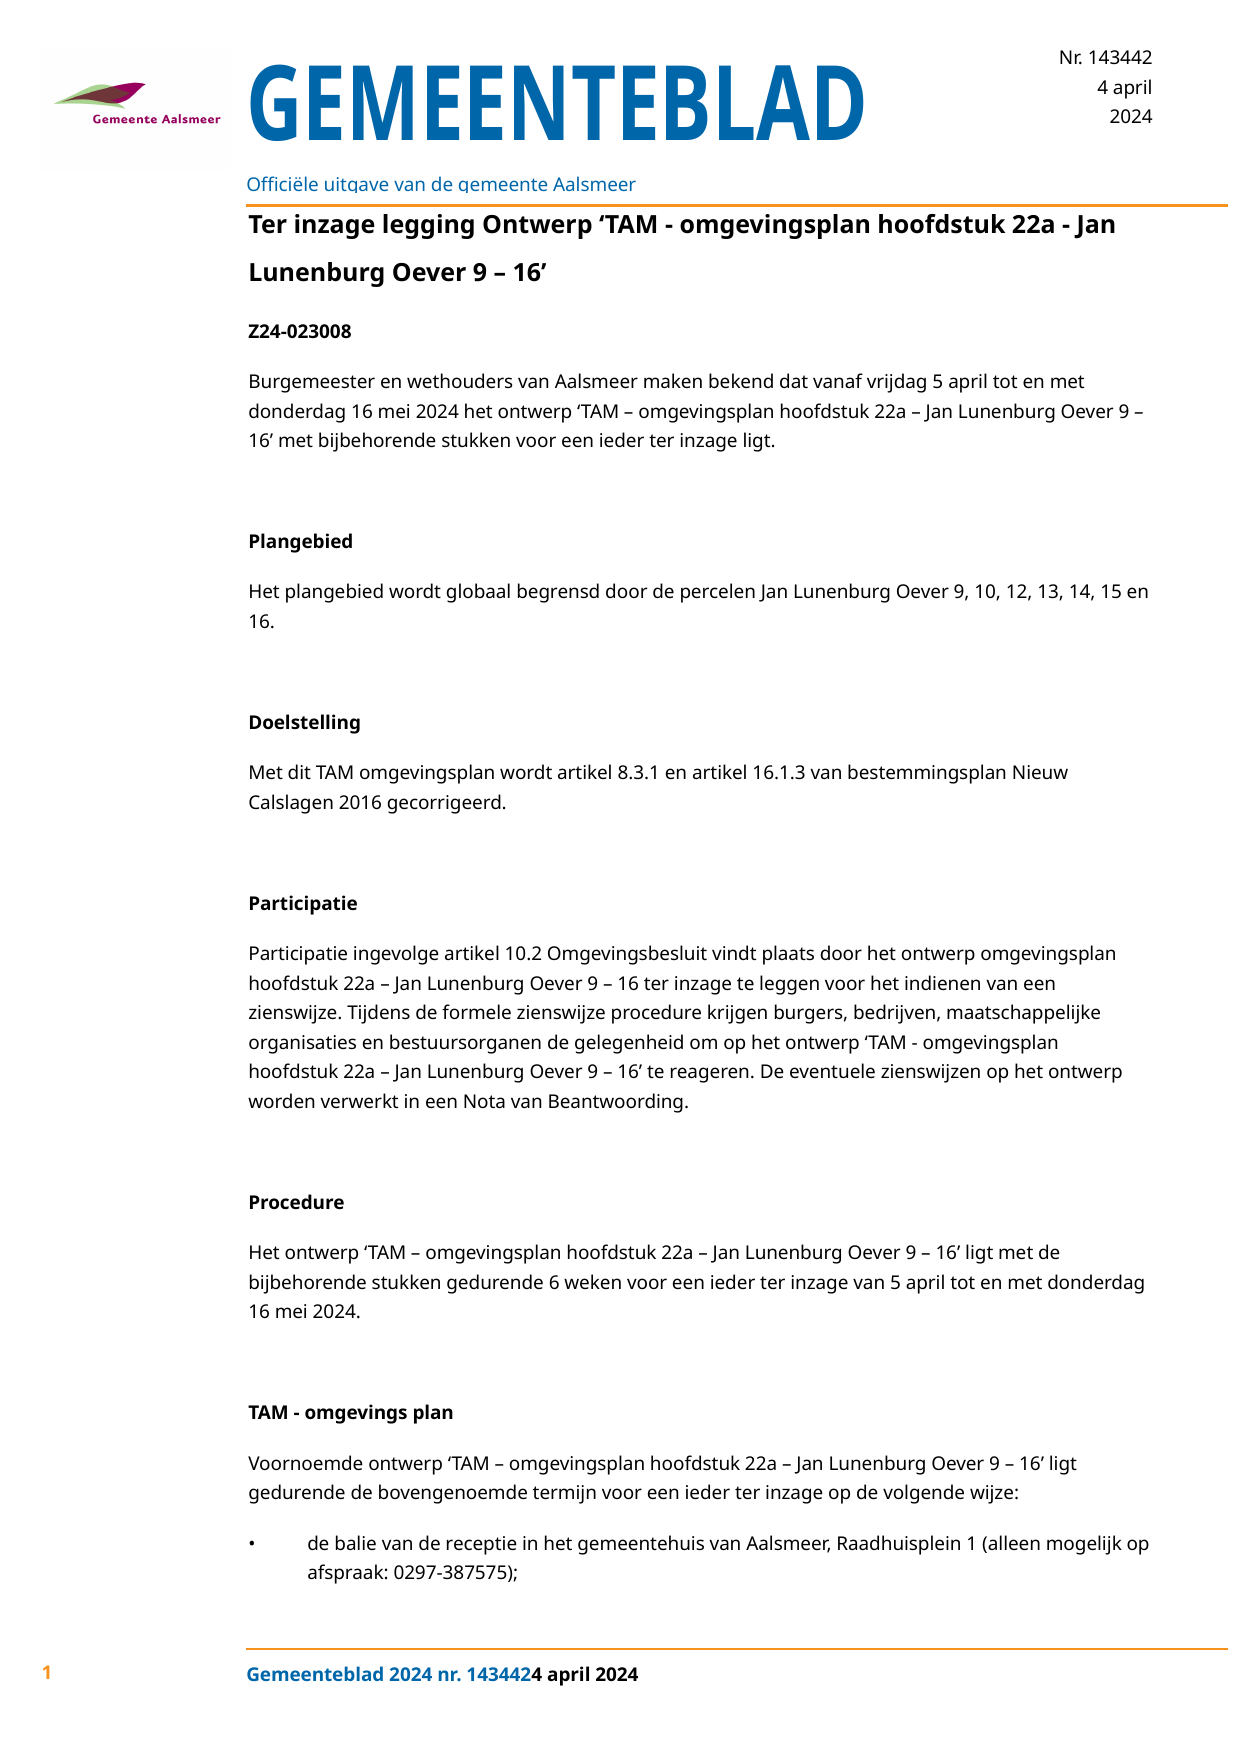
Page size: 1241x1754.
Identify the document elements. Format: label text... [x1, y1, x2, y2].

picture [41, 47, 231, 172]
text Burgemeester en wethouders van Aalsmeer maken bekend dat vanaf vrijdag 5 april tot en met donderdag 16 mei 2024 het ontwerp ‘TAM – omgevingsplan hoofdstuk 22a – Jan Lunenburg Oever 9 – 16’ met bijbehorende stukken voor een ieder ter inzage ligt. [248, 368, 1152, 453]
text Ter inzage legging Ontwerp ‘TAM - omgevingsplan hoofdstuk 22a - Jan Lunenburg Oever 9 – 16’ [248, 207, 1152, 288]
text Procedure [248, 1189, 1152, 1215]
text Met dit TAM omgevingsplan wordt artikel 8.3.1 en artikel 16.1.3 van bestemmingsplan Nieuw Calslagen 2016 gecorrigeerd. [248, 759, 1152, 815]
text Doelstelling [248, 709, 1152, 735]
text Participatie [248, 890, 1152, 916]
text Het plangebied wordt globaal begrensd door de percelen Jan Lunenburg Oever 9, 10, 12, 13, 14, 15 en 16. [248, 579, 1152, 634]
text Z24-023008 [248, 318, 1152, 344]
text Voornoemde ontwerp ‘TAM – omgevingsplan hoofdstuk 22a – Jan Lunenburg Oever 9 – 16’ ligt gedurende de bovengenoemde termijn voor een ieder ter inzage op de volgende wijze: [248, 1450, 1152, 1505]
list de balie van de receptie in het gemeentehuis van Aalsmeer, Raadhuisplein 1 (alleen mogelijk op afspraak: 0297-387575); [248, 1530, 1152, 1585]
text TAM - omgevings plan [248, 1399, 1152, 1425]
text Het ontwerp ‘TAM – omgevingsplan hoofdstuk 22a – Jan Lunenburg Oever 9 – 16’ ligt met de bijbehorende stukken gedurende 6 weken voor een ieder ter inzage van 5 april tot en met donderdag 16 mei 2024. [248, 1239, 1152, 1324]
text Participatie ingevolge artikel 10.2 Omgevingsbesluit vindt plaats door het ontwerp omgevingsplan hoofdstuk 22a – Jan Lunenburg Oever 9 – 16 ter inzage te leggen voor het indienen van een zienswijze. Tijdens de formele zienswijze procedure krijgen burgers, bedrijven, maatschappelijke organisaties en bestuursorganen de gelegenheid om op het ontwerp ‘TAM - omgevingsplan hoofdstuk 22a – Jan Lunenburg Oever 9 – 16’ te reageren. De eventuele zienswijzen op het ontwerp worden verwerkt in een Nota van Beantwoording. [248, 940, 1152, 1114]
text Plangebied [248, 528, 1152, 554]
